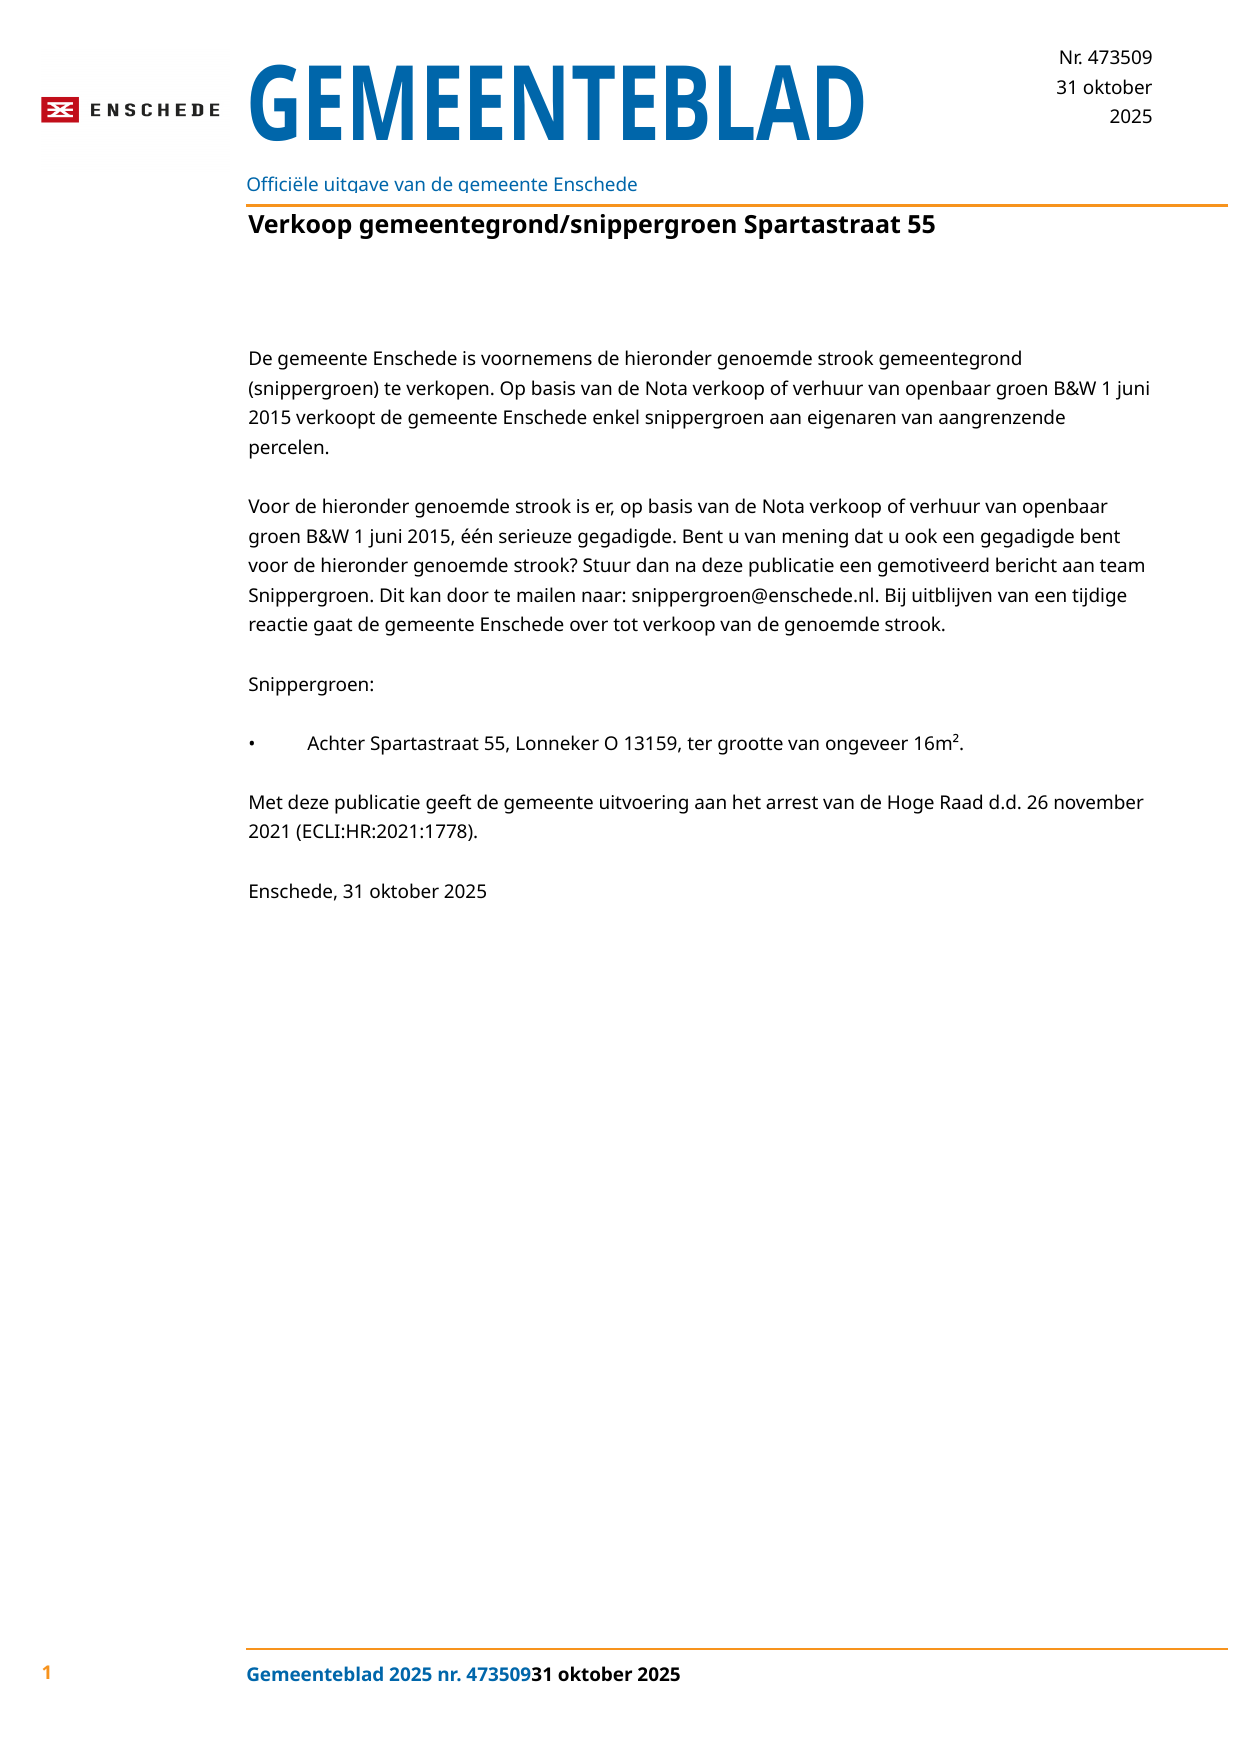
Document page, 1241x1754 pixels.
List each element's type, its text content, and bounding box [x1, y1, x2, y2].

text Verkoop gemeentegrond/snippergroen Spartastraat 55 [248, 207, 1152, 241]
text Enschede, 31 oktober 2025 [248, 878, 1152, 903]
list Achter Spartastraat 55, Lonneker O 13159, ter grootte van ongeveer 16m². [248, 730, 1152, 756]
text De gemeente Enschede is voornemens de hieronder genoemde strook gemeentegrond (snippergroen) te verkopen. Op basis van de Nota verkoop of verhuur van openbaar groen B&W 1 juni 2015 verkoopt de gemeente Enschede enkel snippergroen aan eigenaren van aangrenzende percelen. [248, 345, 1152, 460]
text Snippergroen: [248, 671, 1152, 696]
text Met deze publicatie geeft de gemeente uitvoering aan het arrest van de Hoge Raad d.d. 26 november 2021 (ECLI:HR:2021:1778). [248, 789, 1152, 844]
text Voor de hieronder genoemde strook is er, op basis van de Nota verkoop of verhuur van openbaar groen B&W 1 juni 2015, één serieuze gegadigde. Bent u van mening dat u ook een gegadigde bent voor de hieronder genoemde strook? Stuur dan na deze publicatie een gemotiveerd bericht aan team Snippergroen. Dit kan door te mailen naar: snippergroen@enschede.nl. Bij uitblijven van een tijdige reactie gaat de gemeente Enschede over tot verkoop van de genoemde strook. [248, 493, 1152, 637]
picture [41, 47, 231, 172]
